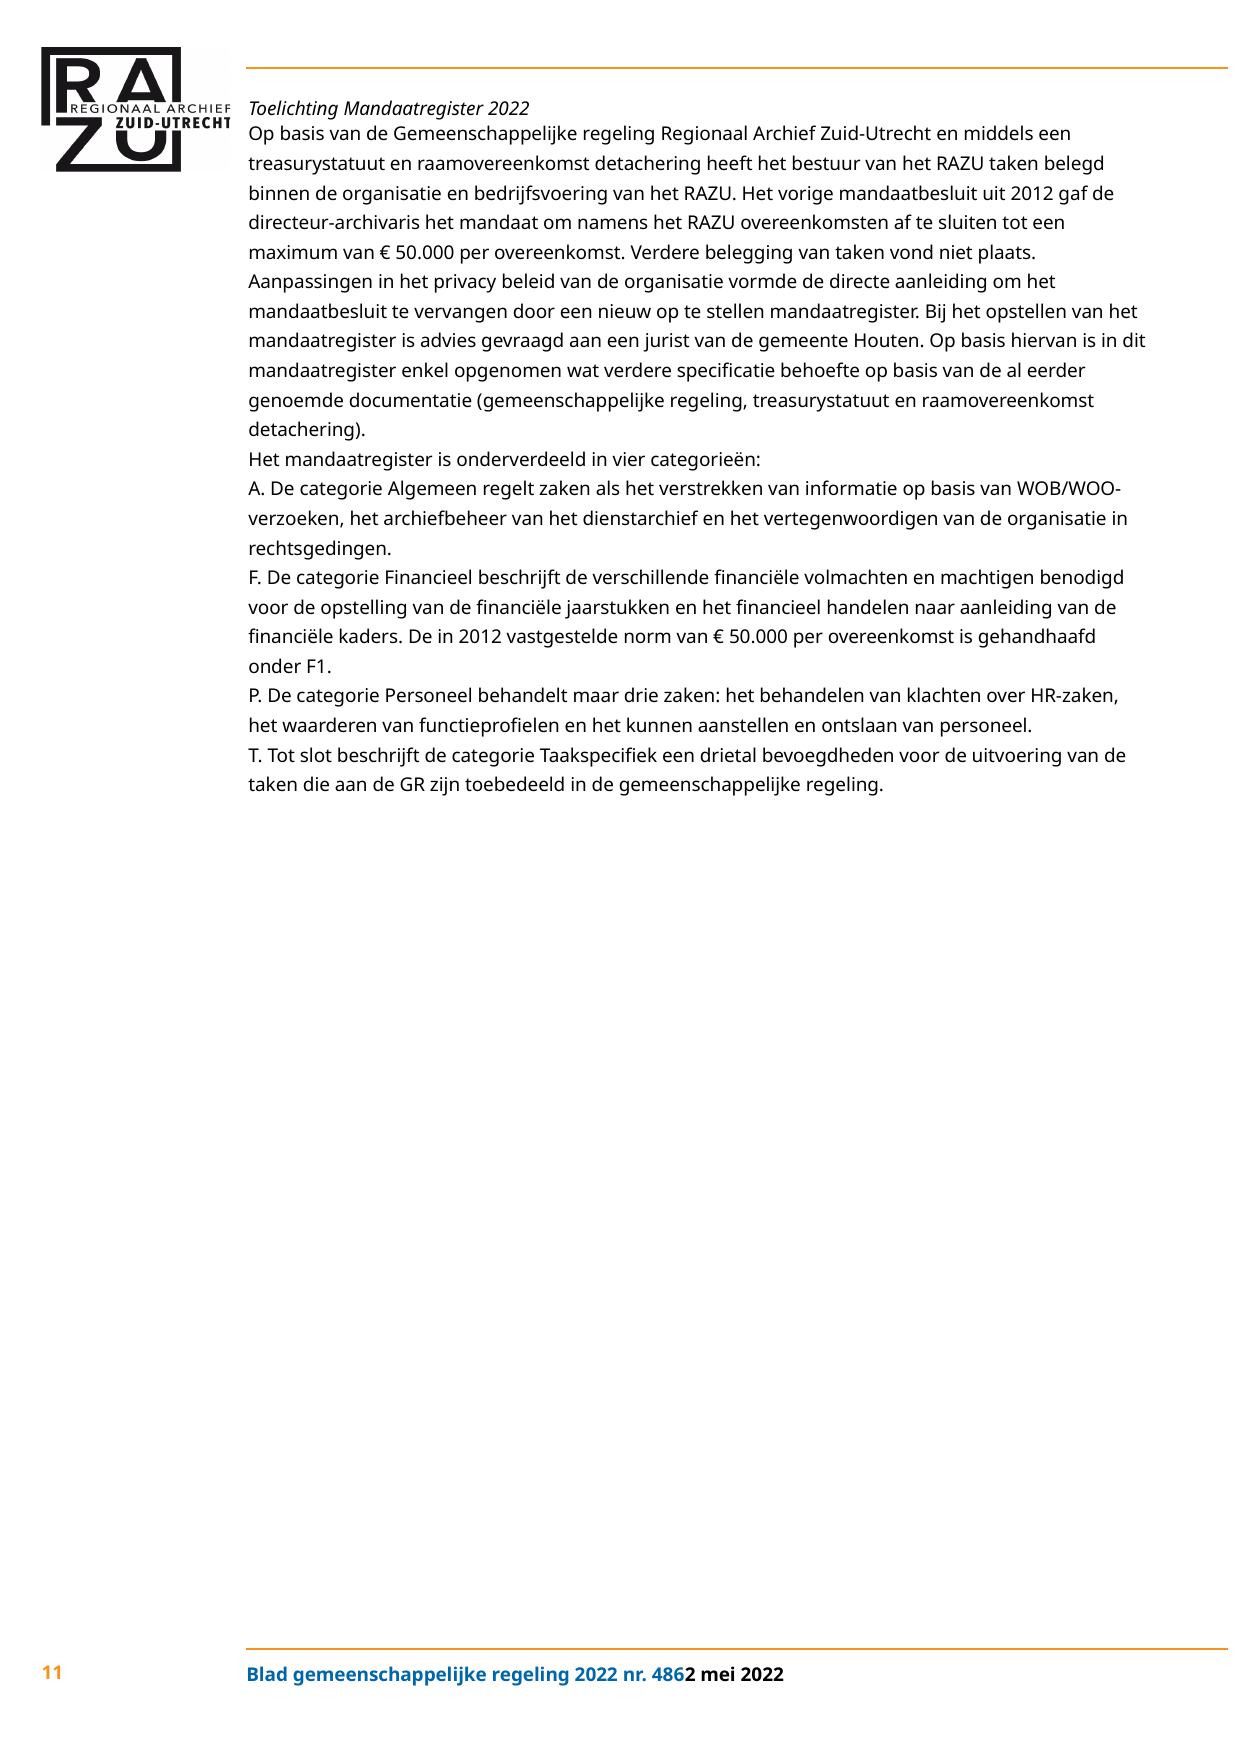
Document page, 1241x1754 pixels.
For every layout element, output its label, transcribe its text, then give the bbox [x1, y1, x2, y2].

text T. Tot slot beschrijft de categorie Taakspecifiek een drietal bevoegdheden voor de uitvoering van de taken die aan de GR zijn toebedeeld in de gemeenschappelijke regeling. [248, 742, 1152, 797]
text F. De categorie Financieel beschrijft de verschillende financiële volmachten en machtigen benodigd voor de opstelling van de financiële jaarstukken en het financieel handelen naar aanleiding van de financiële kaders. De in 2012 vastgestelde norm van € 50.000 per overeenkomst is gehandhaafd onder F1. [248, 564, 1152, 679]
text Aanpassingen in het privacy beleid van de organisatie vormde de directe aanleiding om het mandaatbesluit te vervangen door een nieuw op te stellen mandaatregister. Bij het opstellen van het mandaatregister is advies gevraagd aan een jurist van de gemeente Houten. Op basis hiervan is in dit mandaatregister enkel opgenomen wat verdere specificatie behoefte op basis van de al eerder genoemde documentatie (gemeenschappelijke regeling, treasurystatuut en raamovereenkomst detachering). [248, 268, 1152, 442]
picture [41, 47, 231, 172]
text A. De categorie Algemeen regelt zaken als het verstrekken van informatie op basis van WOB/WOO-verzoeken, het archiefbeheer van het dienstarchief en het vertegenwoordigen van de organisatie in rechtsgedingen. [248, 476, 1152, 560]
text Toelichting Mandaatregister 2022 [248, 95, 1152, 121]
text Het mandaatregister is onderverdeeld in vier categorieën: [248, 446, 1152, 472]
text Op basis van de Gemeenschappelijke regeling Regionaal Archief Zuid-Utrecht en middels een treasurystatuut en raamovereenkomst detachering heeft het bestuur van het RAZU taken belegd binnen de organisatie en bedrijfsvoering van het RAZU. Het vorige mandaatbesluit uit 2012 gaf de directeur-archivaris het mandaat om namens het RAZU overeenkomsten af te sluiten tot een maximum van € 50.000 per overeenkomst. Verdere belegging van taken vond niet plaats. [248, 121, 1152, 264]
text P. De categorie Personeel behandelt maar drie zaken: het behandelen van klachten over HR-zaken, het waarderen van functieprofielen en het kunnen aanstellen en ontslaan van personeel. [248, 683, 1152, 738]
